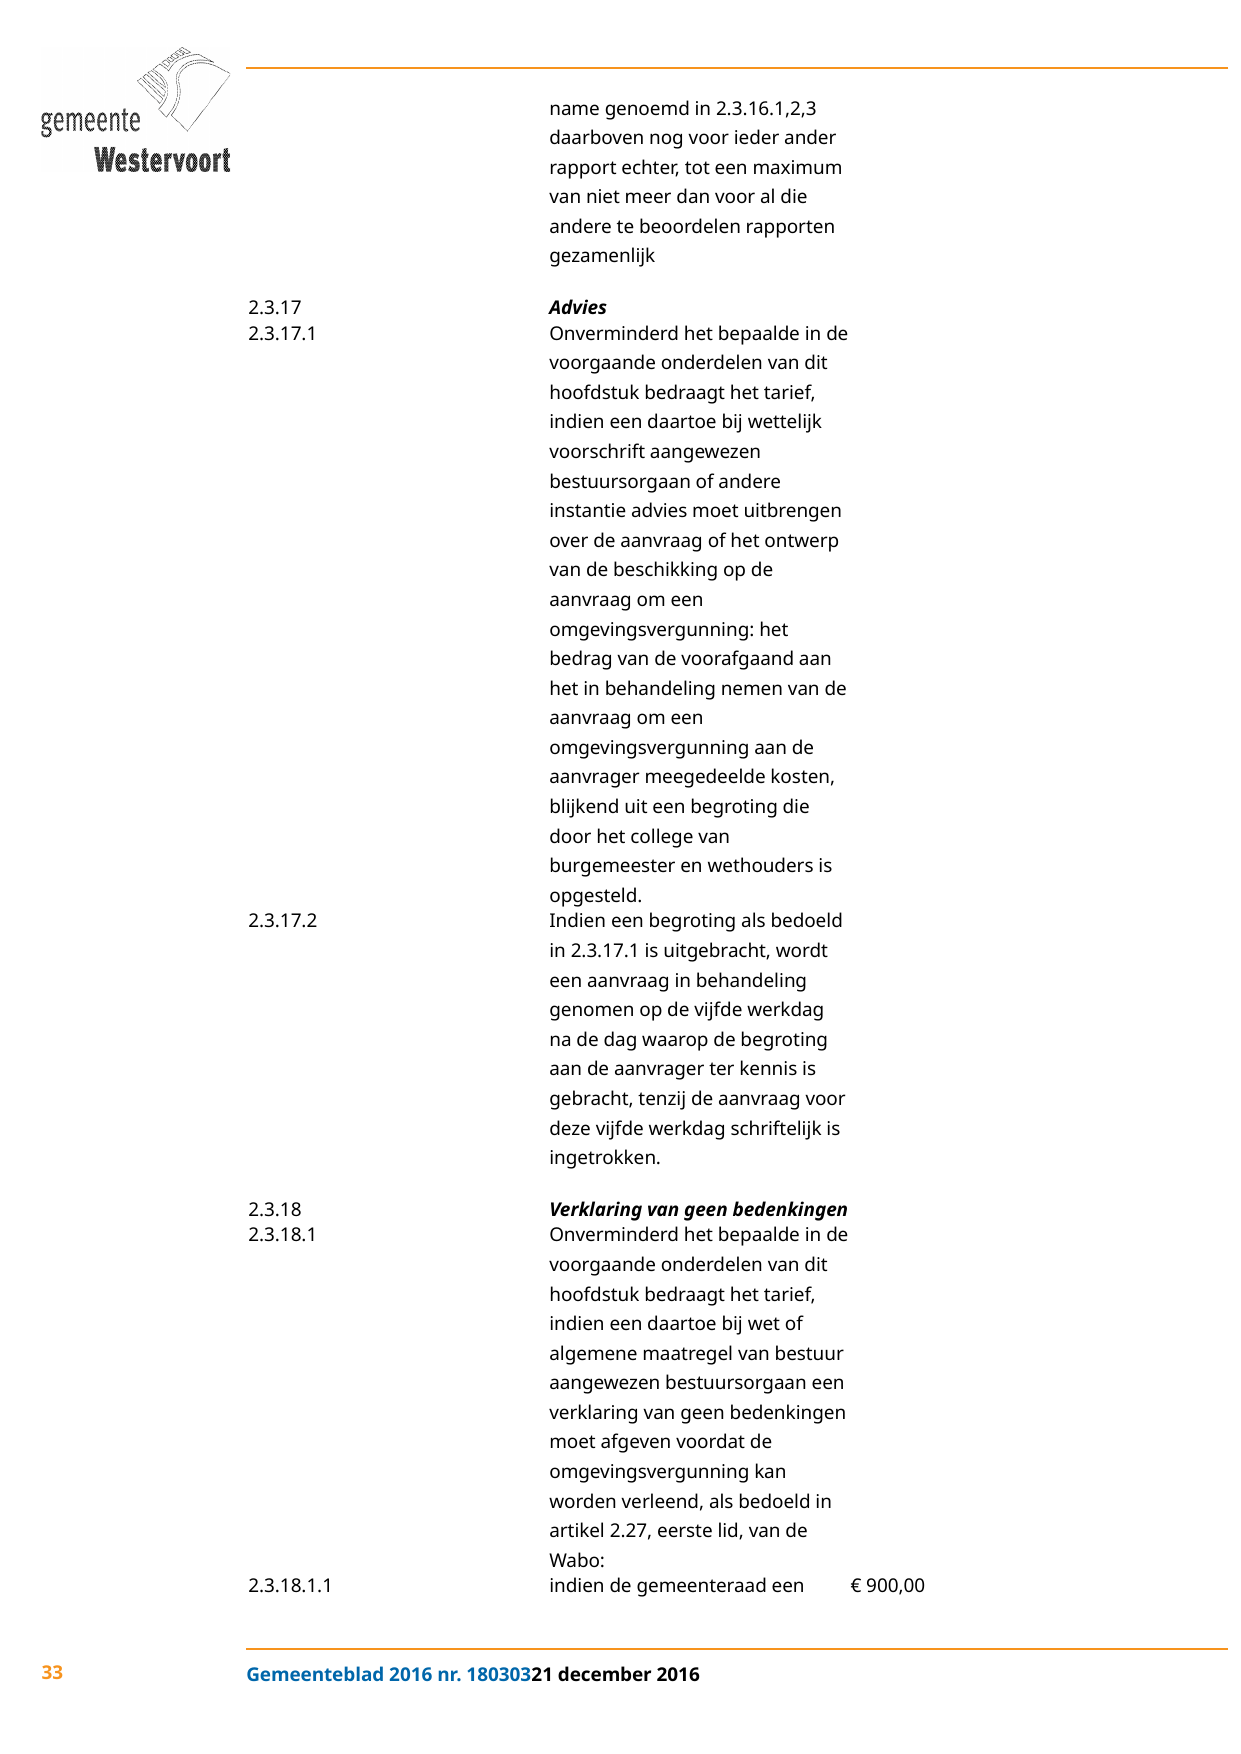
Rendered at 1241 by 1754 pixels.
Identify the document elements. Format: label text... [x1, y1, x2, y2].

table_cell € 900,00 [850, 1573, 1152, 1598]
table_cell Verklaring van geen bedenkingen [549, 1196, 850, 1222]
table_cell [850, 294, 1152, 320]
table_cell 2.3.18.1 [248, 1222, 549, 1573]
table_cell 2.3.17.2 [248, 908, 549, 1170]
table_cell Onverminderd het bepaalde in de voorgaande onderdelen van dit hoofdstuk bedraagt het tarief, indien een daartoe bij wettelijk voorschrift aangewezen bestuursorgaan of andere instantie advies moet uitbrengen over de aanvraag of het ontwerp van de beschikking op de aanvraag om een omgevingsvergunning: het bedrag van de voorafgaand aan het in behandeling nemen van de aanvraag om een omgevingsvergunning aan de aanvrager meegedeelde kosten, blijkend uit een begroting die door het college van burgemeester en wethouders is opgesteld. [549, 320, 850, 908]
table_cell 2.3.17.1 [248, 320, 549, 908]
table_cell name genoemd in 2.3.16.1,2,3 daarboven nog voor ieder ander rapport echter, tot een maximum van niet meer dan voor al die andere te beoordelen rapporten gezamenlijk [549, 95, 850, 268]
table_cell [850, 1196, 1152, 1222]
table_cell 2.3.18.1.1 [248, 1573, 549, 1598]
table_cell [248, 1170, 549, 1196]
table_cell [850, 908, 1152, 1170]
picture [41, 47, 231, 172]
table_cell [850, 95, 1152, 268]
table_cell [248, 269, 549, 294]
table_cell Onverminderd het bepaalde in de voorgaande onderdelen van dit hoofdstuk bedraagt het tarief, indien een daartoe bij wet of algemene maatregel van bestuur aangewezen bestuursorgaan een verklaring van geen bedenkingen moet afgeven voordat de omgevingsvergunning kan worden verleend, als bedoeld in artikel 2.27, eerste lid, van de Wabo: [549, 1222, 850, 1573]
table_cell indien de gemeenteraad een [549, 1573, 850, 1598]
table_cell [850, 1222, 1152, 1573]
table_cell Indien een begroting als bedoeld in 2.3.17.1 is uitgebracht, wordt een aanvraag in behandeling genomen op de vijfde werkdag na de dag waarop de begroting aan de aanvrager ter kennis is gebracht, tenzij de aanvraag voor deze vijfde werkdag schriftelijk is ingetrokken. [549, 908, 850, 1170]
table_cell [549, 1170, 850, 1196]
table_cell [850, 269, 1152, 294]
table_cell [248, 95, 549, 268]
table_cell [850, 1170, 1152, 1196]
table_cell [549, 269, 850, 294]
table_cell 2.3.17 [248, 294, 549, 320]
table_cell Advies [549, 294, 850, 320]
table_cell [850, 320, 1152, 908]
table_cell 2.3.18 [248, 1196, 549, 1222]
